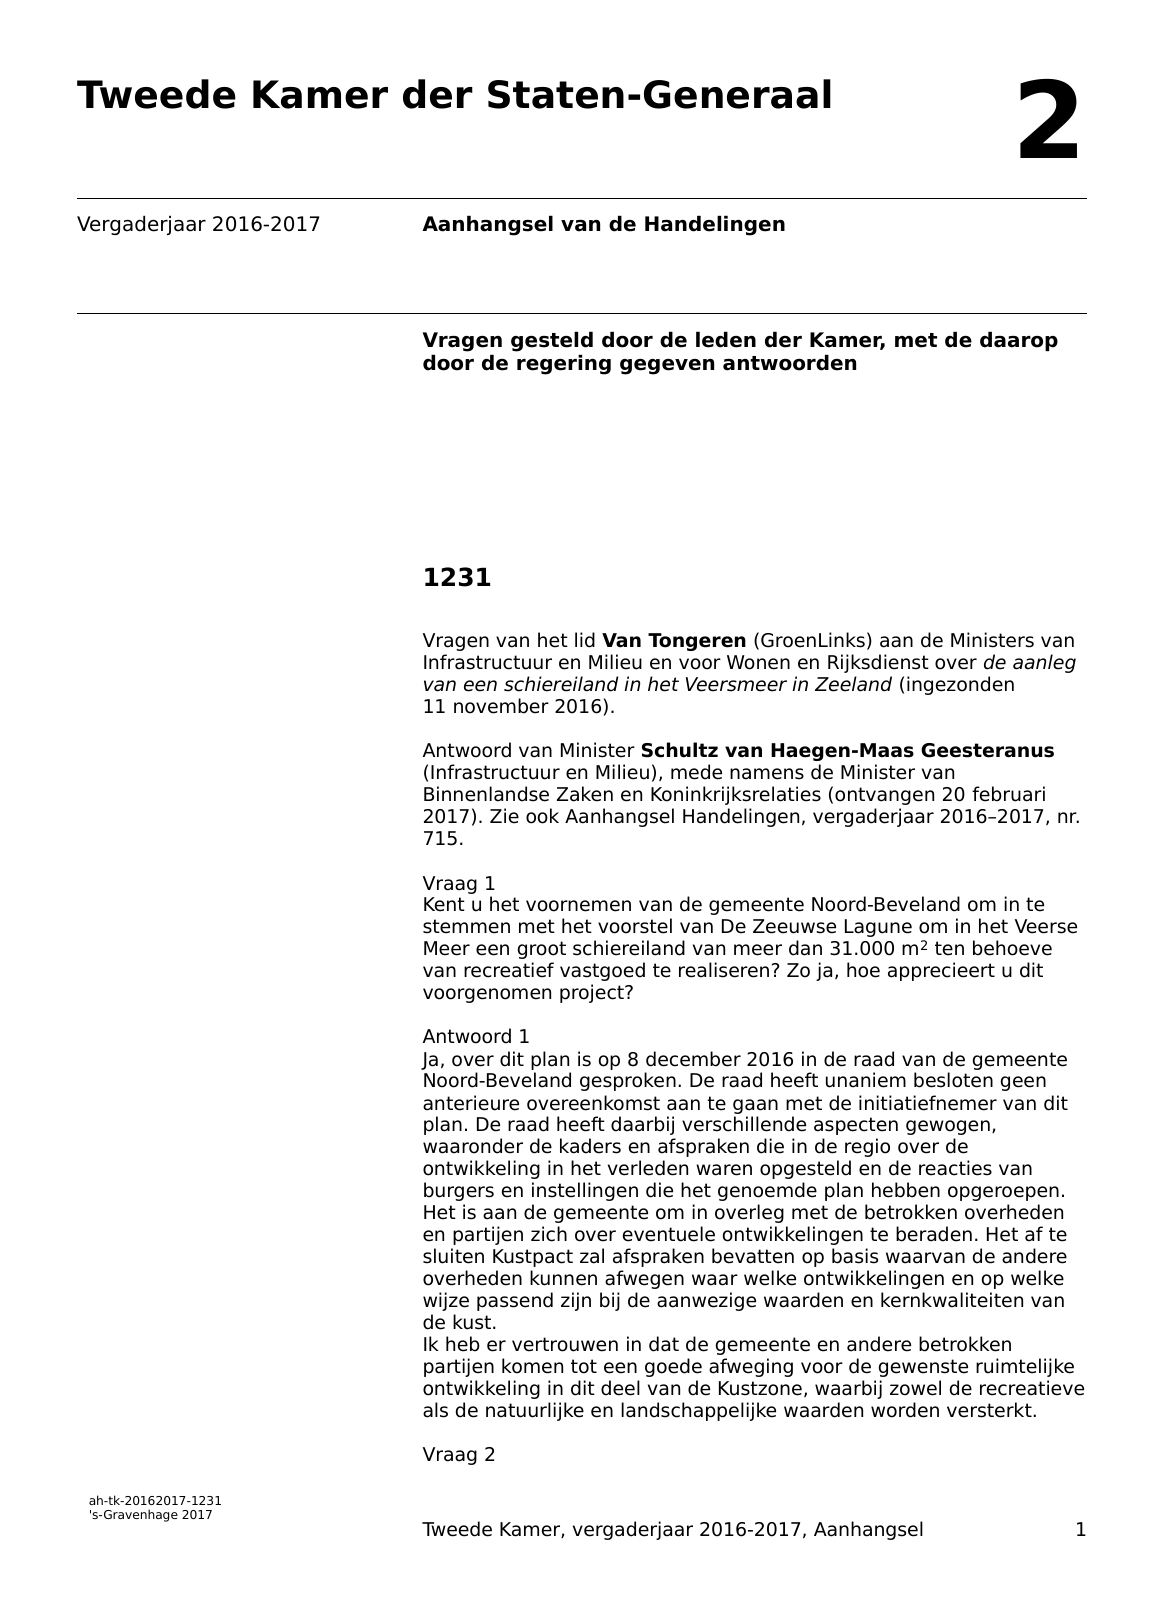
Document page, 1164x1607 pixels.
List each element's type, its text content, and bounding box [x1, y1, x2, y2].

text 1231 [422, 563, 1087, 592]
table_cell Vergaderjaar 2016-2017 [77, 199, 422, 313]
table_cell Aanhangsel van de Handelingen [422, 199, 1087, 313]
text Antwoord van Minister Schultz van Haegen-Maas Geesteranus (Infrastructuur en Milieu), mede namens de Minister van Binnenlandse Zaken en Koninkrijksrelaties (ontvangen 20 februari 2017). Zie ook Aanhangsel Handelingen, vergaderjaar 2016–2017, nr. 715. [422, 740, 1087, 850]
table_header 2 [886, 59, 1087, 198]
text Antwoord 1 [422, 1026, 1087, 1048]
text Vragen van het lid Van Tongeren (GroenLinks) aan de Ministers van Infrastructuur en Milieu en voor Wonen en Rijksdienst over de aanleg van een schiereiland in het Veersmeer in Zeeland (ingezonden 11 november 2016). [422, 630, 1087, 718]
table_header Tweede Kamer der Staten-Generaal [77, 59, 886, 198]
text Ja, over dit plan is op 8 december 2016 in de raad van de gemeente Noord-Beveland gesproken. De raad heeft unaniem besloten geen anterieure overeenkomst aan te gaan met de initiatiefnemer van dit plan. De raad heeft daarbij verschillende aspecten gewogen, waaronder de kaders en afspraken die in de regio over de ontwikkeling in het verleden waren opgesteld en de reacties van burgers en instellingen die het genoemde plan hebben opgeroepen. Het is aan de gemeente om in overleg met de betrokken overheden en partijen zich over eventuele ontwikkelingen te beraden. Het af te sluiten Kustpact zal afspraken bevatten op basis waarvan de andere overheden kunnen afwegen waar welke ontwikkelingen en op welke wijze passend zijn bij de aanwezige waarden en kernkwaliteiten van de kust. [422, 1048, 1087, 1334]
text Ik heb er vertrouwen in dat de gemeente en andere betrokken partijen komen tot een goede afweging voor de gewenste ruimtelijke ontwikkeling in dit deel van de Kustzone, waarbij zowel de recreatieve als de natuurlijke en landschappelijke waarden worden versterkt. [422, 1334, 1087, 1422]
table_cell [77, 314, 422, 375]
text 's-Gravenhage 2017 [88, 1508, 323, 1522]
text Vraag 2 [422, 1444, 1087, 1466]
text ah-tk-20162017-1231 [88, 1494, 323, 1508]
text Kent u het voornemen van de gemeente Noord-Beveland om in te stemmen met het voorstel van De Zeeuwse Lagune om in het Veerse Meer een groot schiereiland van meer dan 31.000 m2 ten behoeve van recreatief vastgoed te realiseren? Zo ja, hoe apprecieert u dit voorgenomen project? [422, 894, 1087, 1004]
table_cell Vragen gesteld door de leden der Kamer, met de daarop door de regering gegeven antwoorden [422, 314, 1087, 375]
text Vraag 1 [422, 872, 1087, 894]
